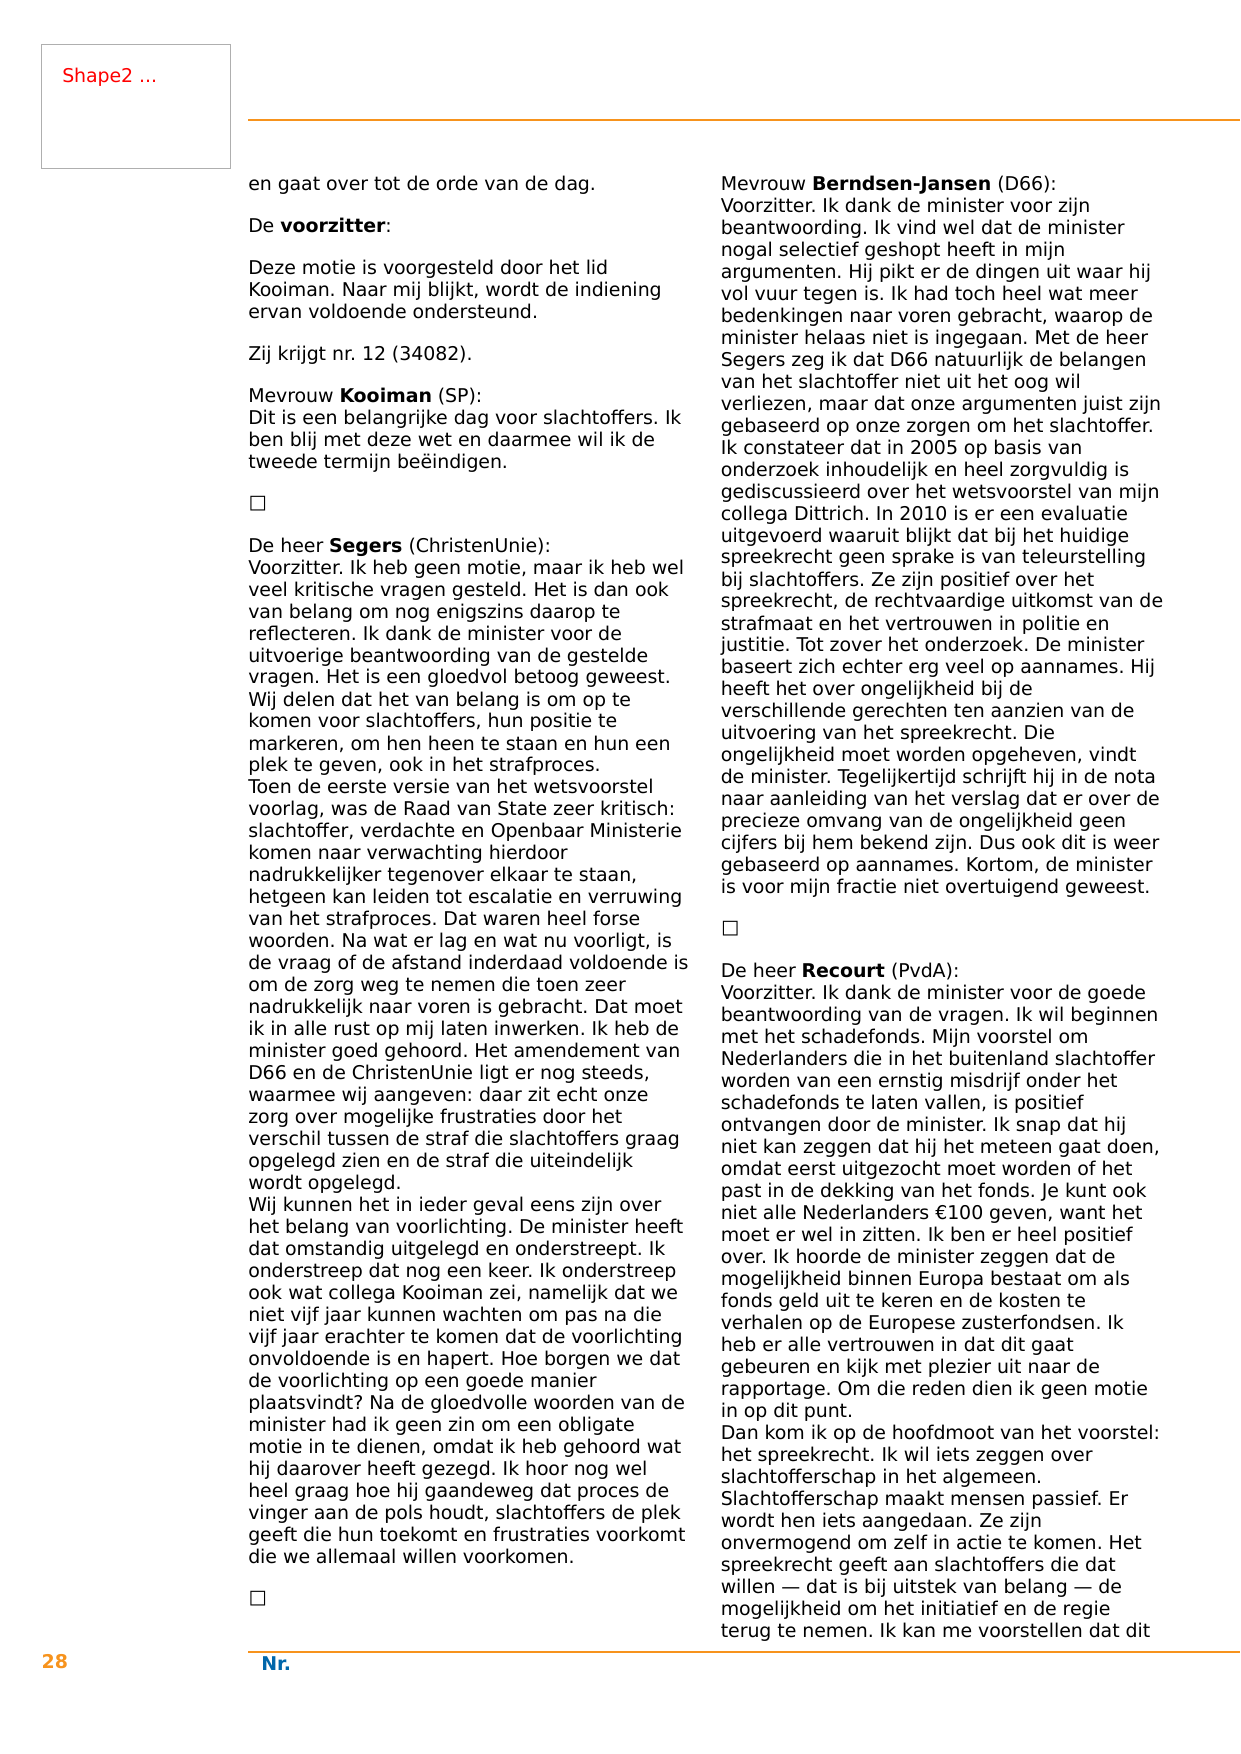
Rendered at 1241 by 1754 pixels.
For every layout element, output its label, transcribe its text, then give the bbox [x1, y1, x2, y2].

text De voorzitter: [248, 215, 691, 237]
text Wij kunnen het in ieder geval eens zijn over het belang van voorlichting. De minister heeft dat omstandig uitgelegd en onderstreept. Ik onderstreep dat nog een keer. Ik onderstreep ook wat collega Kooiman zei, namelijk dat we niet vijf jaar kunnen wachten om pas na die vijf jaar erachter te komen dat de voorlichting onvoldoende is en hapert. Hoe borgen we dat de voorlichting op een goede manier plaatsvindt? Na de gloedvolle woorden van de minister had ik geen zin om een obligate motie in te dienen, omdat ik heb gehoord wat hij daarover heeft gezegd. Ik hoor nog wel heel graag hoe hij gaandeweg dat proces de vinger aan de pols houdt, slachtoffers de plek geeft die hun toekomt en frustraties voorkomt die we allemaal willen voorkomen. [248, 1194, 691, 1568]
text Deze motie is voorgesteld door het lid Kooiman. Naar mij blijkt, wordt de indiening ervan voldoende ondersteund. [248, 257, 691, 323]
text Voorzitter. Ik dank de minister voor de goede beantwoording van de vragen. Ik wil beginnen met het schadefonds. Mijn voorstel om Nederlanders die in het buitenland slachtoffer worden van een ernstig misdrijf onder het schadefonds te laten vallen, is positief ontvangen door de minister. Ik snap dat hij niet kan zeggen dat hij het meteen gaat doen, omdat eerst uitgezocht moet worden of het past in de dekking van het fonds. Je kunt ook niet alle Nederlanders €100 geven, want het moet er wel in zitten. Ik ben er heel positief over. Ik hoorde de minister zeggen dat de mogelijkheid binnen Europa bestaat om als fonds geld uit te keren en de kosten te verhalen op de Europese zusterfondsen. Ik heb er alle vertrouwen in dat dit gaat gebeuren en kijk met plezier uit naar de rapportage. Om die reden dien ik geen motie in op dit punt. [721, 982, 1163, 1422]
text Dit is een belangrijke dag voor slachtoffers. Ik ben blij met deze wet en daarmee wil ik de tweede termijn beëindigen. [248, 407, 691, 473]
text ⬜ [721, 918, 1163, 940]
text De heer Recourt (PvdA): [721, 960, 1163, 982]
text Zij krijgt nr. 12 (34082). [248, 343, 691, 365]
text Ik constateer dat in 2005 op basis van onderzoek inhoudelijk en heel zorgvuldig is gediscussieerd over het wetsvoorstel van mijn collega Dittrich. In 2010 is er een evaluatie uitgevoerd waaruit blijkt dat bij het huidige spreekrecht geen sprake is van teleurstelling bij slachtoffers. Ze zijn positief over het spreekrecht, de rechtvaardige uitkomst van de strafmaat en het vertrouwen in politie en justitie. Tot zover het onderzoek. De minister baseert zich echter erg veel op aannames. Hij heeft het over ongelijkheid bij de verschillende gerechten ten aanzien van de uitvoering van het spreekrecht. Die ongelijkheid moet worden opgeheven, vindt de minister. Tegelijkertijd schrijft hij in de nota naar aanleiding van het verslag dat er over de precieze omvang van de ongelijkheid geen cijfers bij hem bekend zijn. Dus ook dit is weer gebaseerd op aannames. Kortom, de minister is voor mijn fractie niet overtuigend geweest. [721, 437, 1163, 898]
text Mevrouw Kooiman (SP): [248, 385, 691, 407]
text Mevrouw Berndsen-Jansen (D66): [721, 173, 1163, 195]
text ⬜ [248, 493, 691, 514]
text De heer Segers (ChristenUnie): [248, 534, 691, 557]
text en gaat over tot de orde van de dag. [248, 173, 691, 195]
text ⬜ [248, 1588, 691, 1609]
text Voorzitter. Ik dank de minister voor zijn beantwoording. Ik vind wel dat de minister nogal selectief geshopt heeft in mijn argumenten. Hij pikt er de dingen uit waar hij vol vuur tegen is. Ik had toch heel wat meer bedenkingen naar voren gebracht, waarop de minister helaas niet is ingegaan. Met de heer Segers zeg ik dat D66 natuurlijk de belangen van het slachtoffer niet uit het oog wil verliezen, maar dat onze argumenten juist zijn gebaseerd op onze zorgen om het slachtoffer. [721, 195, 1163, 437]
text Voorzitter. Ik heb geen motie, maar ik heb wel veel kritische vragen gesteld. Het is dan ook van belang om nog enigszins daarop te reflecteren. Ik dank de minister voor de uitvoerige beantwoording van de gestelde vragen. Het is een gloedvol betoog geweest. Wij delen dat het van belang is om op te komen voor slachtoffers, hun positie te markeren, om hen heen te staan en hun een plek te geven, ook in het strafproces. [248, 557, 691, 776]
text Toen de eerste versie van het wetsvoorstel voorlag, was de Raad van State zeer kritisch: slachtoffer, verdachte en Openbaar Ministerie komen naar verwachting hierdoor nadrukkelijker tegenover elkaar te staan, hetgeen kan leiden tot escalatie en verruwing van het strafproces. Dat waren heel forse woorden. Na wat er lag en wat nu voorligt, is de vraag of de afstand inderdaad voldoende is om de zorg weg te nemen die toen zeer nadrukkelijk naar voren is gebracht. Dat moet ik in alle rust op mij laten inwerken. Ik heb de minister goed gehoord. Het amendement van D66 en de ChristenUnie ligt er nog steeds, waarmee wij aangeven: daar zit echt onze zorg over mogelijke frustraties door het verschil tussen de straf die slachtoffers graag opgelegd zien en de straf die uiteindelijk wordt opgelegd. [248, 776, 691, 1194]
text Dan kom ik op de hoofdmoot van het voorstel: het spreekrecht. Ik wil iets zeggen over slachtofferschap in het algemeen. Slachtofferschap maakt mensen passief. Er wordt hen iets aangedaan. Ze zijn onvermogend om zelf in actie te komen. Het spreekrecht geeft aan slachtoffers die dat willen — dat is bij uitstek van belang — de mogelijkheid om het initiatief en de regie terug te nemen. Ik kan me voorstellen dat dit [721, 1422, 1163, 1641]
